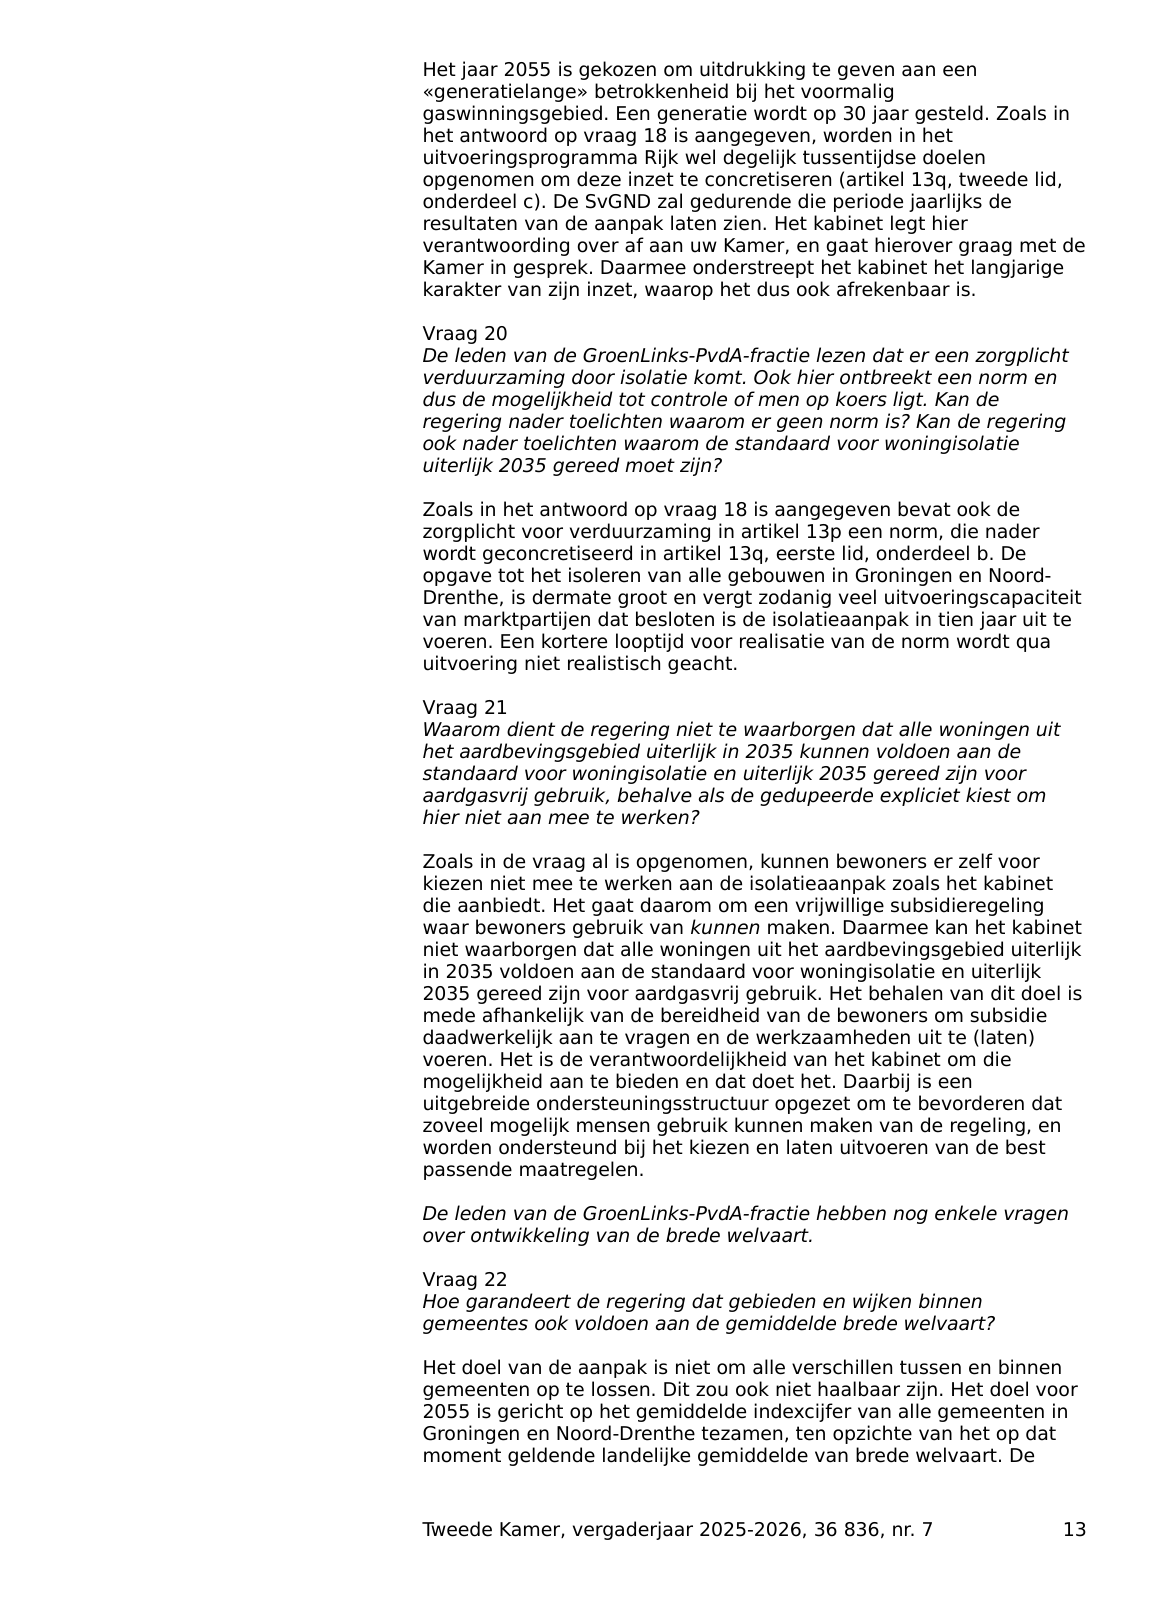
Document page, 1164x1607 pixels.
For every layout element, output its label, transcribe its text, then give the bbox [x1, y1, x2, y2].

text De leden van de GroenLinks-PvdA-fractie hebben nog enkele vragen over ontwikkeling van de brede welvaart. [422, 1203, 1087, 1247]
text Zoals in het antwoord op vraag 18 is aangegeven bevat ook de zorgplicht voor verduurzaming in artikel 13p een norm, die nader wordt geconcretiseerd in artikel 13q, eerste lid, onderdeel b. De opgave tot het isoleren van alle gebouwen in Groningen en Noord-Drenthe, is dermate groot en vergt zodanig veel uitvoeringscapaciteit van marktpartijen dat besloten is de isolatieaanpak in tien jaar uit te voeren. Een kortere looptijd voor realisatie van de norm wordt qua uitvoering niet realistisch geacht. [422, 499, 1087, 675]
text Hoe garandeert de regering dat gebieden en wijken binnen gemeentes ook voldoen aan de gemiddelde brede welvaart? [422, 1291, 1087, 1335]
text Vraag 22 [422, 1269, 1087, 1291]
text Het jaar 2055 is gekozen om uitdrukking te geven aan een «generatielange» betrokkenheid bij het voormalig gaswinningsgebied. Een generatie wordt op 30 jaar gesteld. Zoals in het antwoord op vraag 18 is aangegeven, worden in het uitvoeringsprogramma Rijk wel degelijk tussentijdse doelen opgenomen om deze inzet te concretiseren (artikel 13q, tweede lid, onderdeel c). De SvGND zal gedurende die periode jaarlijks de resultaten van de aanpak laten zien. Het kabinet legt hier verantwoording over af aan uw Kamer, en gaat hierover graag met de Kamer in gesprek. Daarmee onderstreept het kabinet het langjarige karakter van zijn inzet, waarop het dus ook afrekenbaar is. [422, 59, 1087, 301]
text Het doel van de aanpak is niet om alle verschillen tussen en binnen gemeenten op te lossen. Dit zou ook niet haalbaar zijn. Het doel voor 2055 is gericht op het gemiddelde indexcijfer van alle gemeenten in Groningen en Noord-Drenthe tezamen, ten opzichte van het op dat moment geldende landelijke gemiddelde van brede welvaart. De [422, 1357, 1087, 1467]
text De leden van de GroenLinks-PvdA-fractie lezen dat er een zorgplicht verduurzaming door isolatie komt. Ook hier ontbreekt een norm en dus de mogelijkheid tot controle of men op koers ligt. Kan de regering nader toelichten waarom er geen norm is? Kan de regering ook nader toelichten waarom de standaard voor woningisolatie uiterlijk 2035 gereed moet zijn? [422, 345, 1087, 477]
text Vraag 20 [422, 323, 1087, 345]
text Waarom dient de regering niet te waarborgen dat alle woningen uit het aardbevingsgebied uiterlijk in 2035 kunnen voldoen aan de standaard voor woningisolatie en uiterlijk 2035 gereed zijn voor aardgasvrij gebruik, behalve als de gedupeerde expliciet kiest om hier niet aan mee te werken? [422, 719, 1087, 829]
text Zoals in de vraag al is opgenomen, kunnen bewoners er zelf voor kiezen niet mee te werken aan de isolatieaanpak zoals het kabinet die aanbiedt. Het gaat daarom om een vrijwillige subsidieregeling waar bewoners gebruik van kunnen maken. Daarmee kan het kabinet niet waarborgen dat alle woningen uit het aardbevingsgebied uiterlijk in 2035 voldoen aan de standaard voor woningisolatie en uiterlijk 2035 gereed zijn voor aardgasvrij gebruik. Het behalen van dit doel is mede afhankelijk van de bereidheid van de bewoners om subsidie daadwerkelijk aan te vragen en de werkzaamheden uit te (laten) voeren. Het is de verantwoordelijkheid van het kabinet om die mogelijkheid aan te bieden en dat doet het. Daarbij is een uitgebreide ondersteuningsstructuur opgezet om te bevorderen dat zoveel mogelijk mensen gebruik kunnen maken van de regeling, en worden ondersteund bij het kiezen en laten uitvoeren van de best passende maatregelen. [422, 851, 1087, 1181]
text Vraag 21 [422, 697, 1087, 719]
